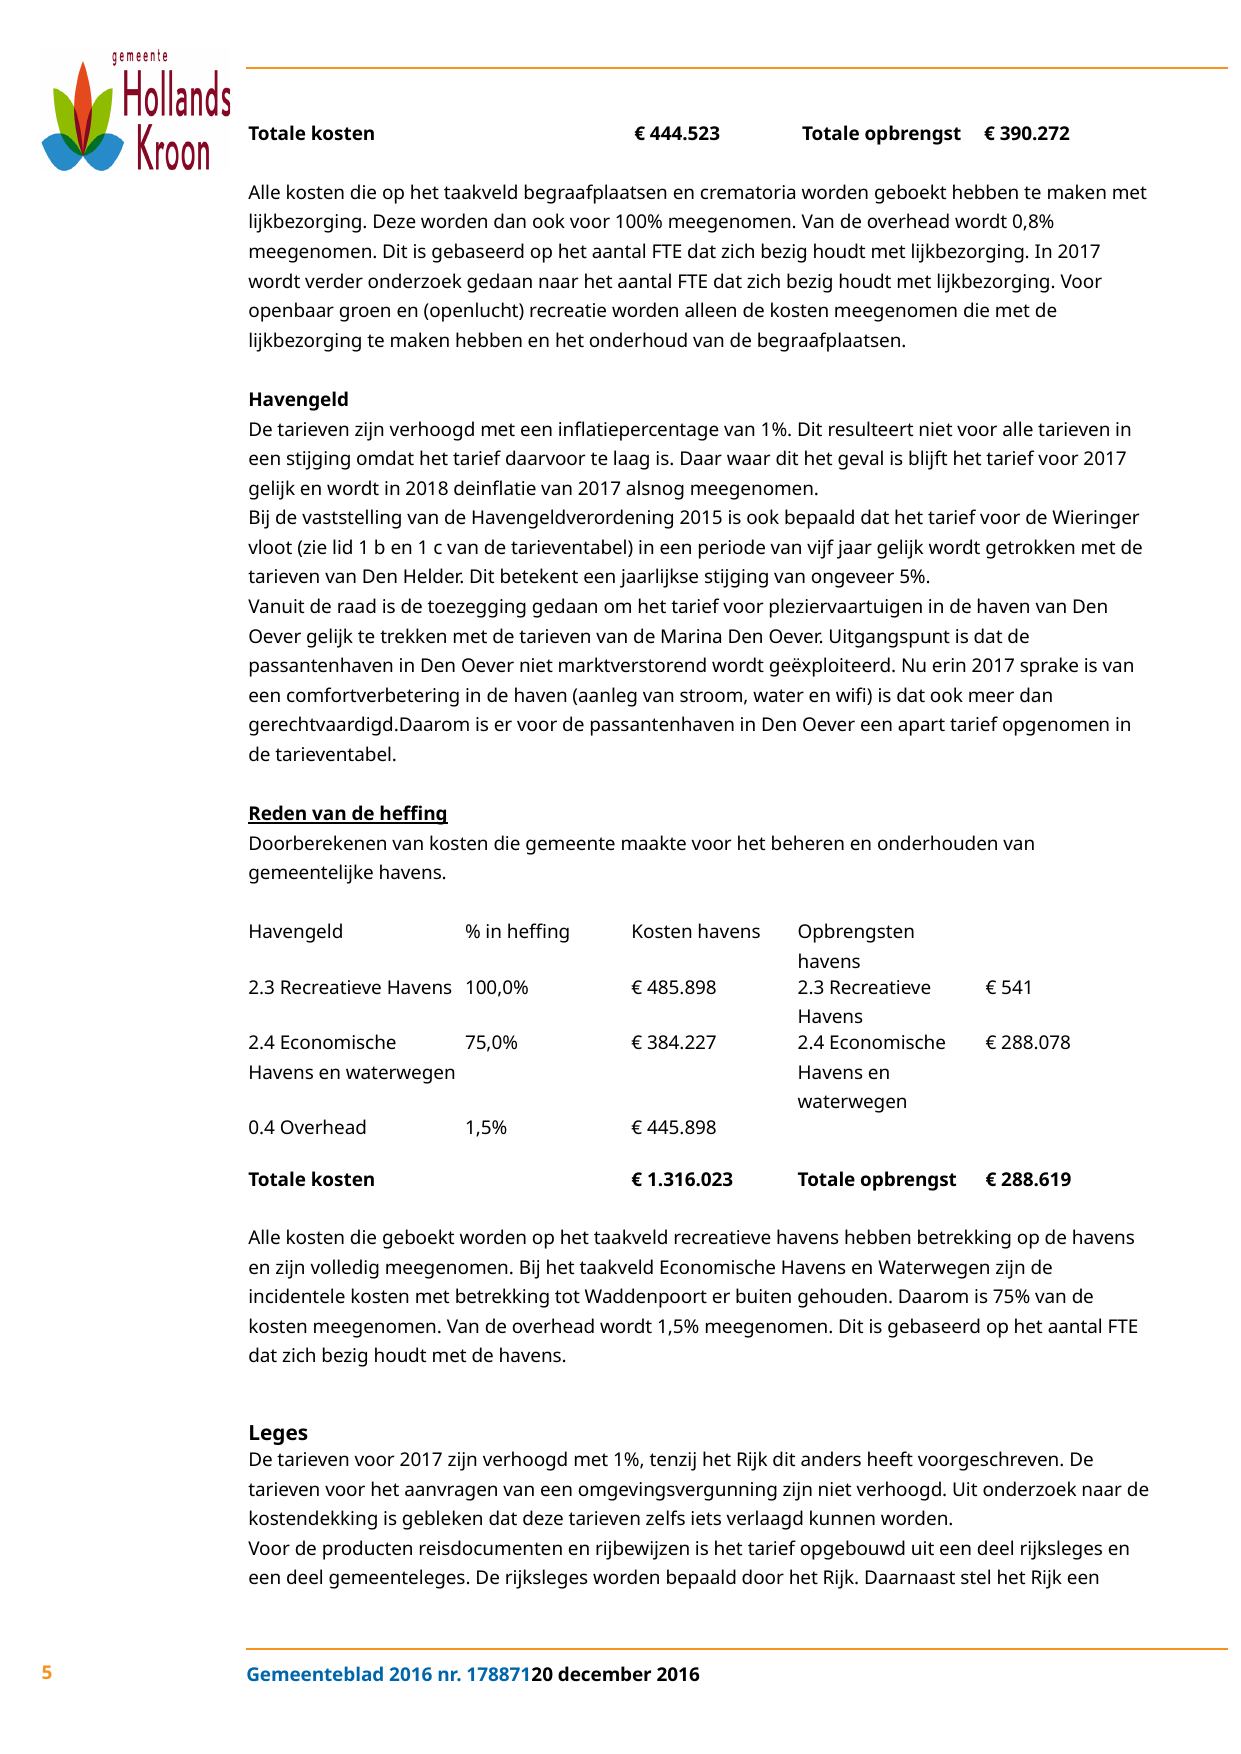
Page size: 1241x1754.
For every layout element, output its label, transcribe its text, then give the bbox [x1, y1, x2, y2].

text Vanuit de raad is de toezegging gedaan om het tarief voor pleziervaartuigen in de haven van Den Oever gelijk te trekken met de tarieven van de Marina Den Oever. Uitgangspunt is dat de passantenhaven in Den Oever niet marktverstorend wordt geëxploiteerd. Nu erin 2017 sprake is van een comfortverbetering in de haven (aanleg van stroom, water en wifi) is dat ook meer dan gerechtvaardigd.Daarom is er voor de passantenhaven in Den Oever een apart tarief opgenomen in de tarieventabel. [248, 593, 1152, 767]
table_header Havengeld [248, 919, 465, 974]
table_cell [248, 1140, 465, 1166]
table_cell [465, 1140, 631, 1166]
table_cell [631, 1140, 797, 1166]
picture [41, 47, 231, 172]
table_cell € 485.898 [631, 974, 797, 1029]
table_cell Totale opbrengst [798, 1166, 985, 1191]
table_cell [634, 95, 802, 121]
text Alle kosten die geboekt worden op het taakveld recreatieve havens hebben betrekking op de havens en zijn volledig meegenomen. Bij het taakveld Economische Havens en Waterwegen zijn de incidentele kosten met betrekking tot Waddenpoort er buiten gehouden. Daarom is 75% van de kosten meegenomen. Van de overhead wordt 1,5% meegenomen. Dit is gebaseerd op het aantal FTE dat zich bezig houdt met de havens. [248, 1224, 1152, 1368]
table_cell € 445.898 [631, 1114, 797, 1140]
table_cell 2.3 Recreatieve Havens [798, 974, 985, 1029]
table_header Kosten havens [631, 919, 797, 974]
table_cell Totale opbrengst [802, 121, 984, 146]
table_cell Totale kosten [248, 121, 467, 146]
text Reden van de heffing [248, 800, 1152, 826]
text De tarieven voor 2017 zijn verhoogd met 1%, tenzij het Rijk dit anders heeft voorgeschreven. De tarieven voor het aanvragen van een omgevingsvergunning zijn niet verhoogd. Uit onderzoek naar de kostendekking is gebleken dat deze tarieven zelfs iets verlaagd kunnen worden. [248, 1446, 1152, 1531]
table_header % in heffing [465, 919, 631, 974]
table_cell 0.4 Overhead [248, 1114, 465, 1140]
table_header [985, 919, 1152, 974]
table_cell [798, 1114, 985, 1140]
table_cell [465, 1166, 631, 1191]
table_cell € 384.227 [631, 1029, 797, 1114]
table_cell [985, 1140, 1152, 1166]
table_cell € 288.619 [985, 1166, 1152, 1191]
table_cell 1,5% [465, 1114, 631, 1140]
text Havengeld [248, 386, 1152, 412]
text Voor de producten reisdocumenten en rijbewijzen is het tarief opgebouwd uit een deel rijksleges en een deel gemeenteleges. De rijksleges worden bepaald door het Rijk. Daarnaast stel het Rijk een [248, 1535, 1152, 1590]
table_header Opbrengsten havens [798, 919, 985, 974]
table_cell 75,0% [465, 1029, 631, 1114]
table_cell € 444.523 [634, 121, 802, 146]
table_cell € 390.272 [984, 121, 1152, 146]
table_cell 2.3 Recreatieve Havens [248, 974, 465, 1029]
text Doorberekenen van kosten die gemeente maakte voor het beheren en onderhouden van gemeentelijke havens. [248, 830, 1152, 885]
table_cell 100,0% [465, 974, 631, 1029]
table_cell [798, 1140, 985, 1166]
table_cell Totale kosten [248, 1166, 465, 1191]
text Bij de vaststelling van de Havengeldverordening 2015 is ook bepaald dat het tarief voor de Wieringer vloot (zie lid 1 b en 1 c van de tarieventabel) in een periode van vijf jaar gelijk wordt getrokken met de tarieven van Den Helder. Dit betekent een jaarlijkse stijging van ongeveer 5%. [248, 504, 1152, 589]
table_cell € 288.078 [985, 1029, 1152, 1114]
table_cell 2.4 Economische Havens en waterwegen [798, 1029, 985, 1114]
text Leges [248, 1418, 1152, 1446]
table_cell [802, 95, 984, 121]
table_cell € 541 [985, 974, 1152, 1029]
table_cell [467, 121, 634, 146]
text Alle kosten die op het taakveld begraafplaatsen en crematoria worden geboekt hebben te maken met lijkbezorging. Deze worden dan ook voor 100% meegenomen. Van de overhead wordt 0,8% meegenomen. Dit is gebaseerd op het aantal FTE dat zich bezig houdt met lijkbezorging. In 2017 wordt verder onderzoek gedaan naar het aantal FTE dat zich bezig houdt met lijkbezorging. Voor openbaar groen en (openlucht) recreatie worden alleen de kosten meegenomen die met de lijkbezorging te maken hebben en het onderhoud van de begraafplaatsen. [248, 179, 1152, 353]
table_cell [985, 1114, 1152, 1140]
table_cell [984, 95, 1152, 121]
text De tarieven zijn verhoogd met een inflatiepercentage van 1%. Dit resulteert niet voor alle tarieven in een stijging omdat het tarief daarvoor te laag is. Daar waar dit het geval is blijft het tarief voor 2017 gelijk en wordt in 2018 deinflatie van 2017 alsnog meegenomen. [248, 416, 1152, 501]
table_cell 2.4 Economische Havens en waterwegen [248, 1029, 465, 1114]
table_cell [467, 95, 634, 121]
table_cell € 1.316.023 [631, 1166, 797, 1191]
table_cell [248, 95, 467, 121]
